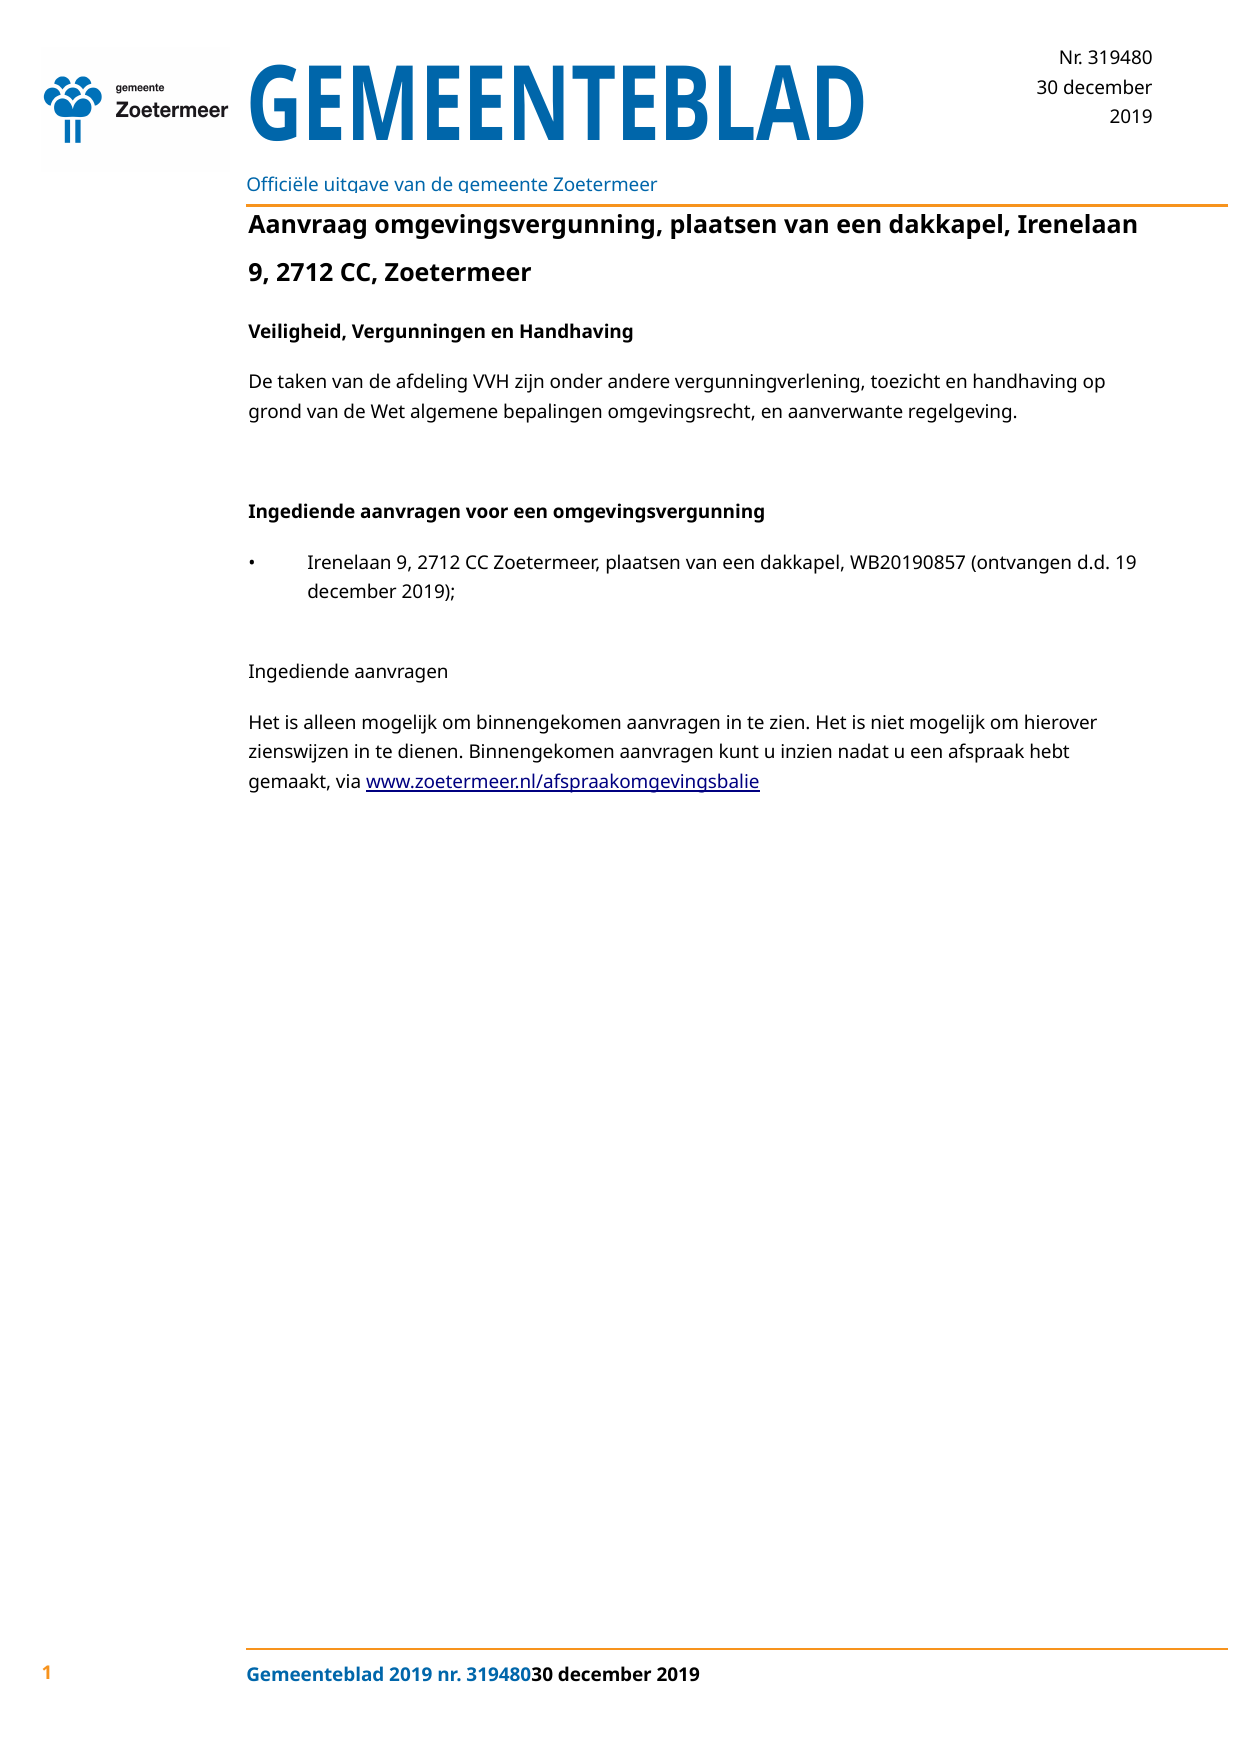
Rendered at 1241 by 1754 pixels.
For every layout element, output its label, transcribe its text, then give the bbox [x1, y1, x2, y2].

picture [41, 47, 231, 172]
text Ingediende aanvragen [248, 659, 1152, 684]
text Veiligheid, Vergunningen en Handhaving [248, 318, 1152, 344]
text De taken van de afdeling VVH zijn onder andere vergunningverlening, toezicht en handhaving op grond van de Wet algemene bepalingen omgevingsrecht, en aanverwante regelgeving. [248, 368, 1152, 424]
text Het is alleen mogelijk om binnengekomen aanvragen in te zien. Het is niet mogelijk om hierover zienswijzen in te dienen. Binnengekomen aanvragen kunt u inzien nadat u een afspraak hebt gemaakt, via www.zoetermeer.nl/afspraakomgevingsbalie [248, 709, 1152, 794]
text Aanvraag omgevingsvergunning, plaatsen van een dakkapel, Irenelaan 9, 2712 CC, Zoetermeer [248, 207, 1152, 288]
list Irenelaan 9, 2712 CC Zoetermeer, plaatsen van een dakkapel, WB20190857 (ontvangen d.d. 19 december 2019); [248, 549, 1152, 604]
text Ingediende aanvragen voor een omgevingsvergunning [248, 499, 1152, 524]
